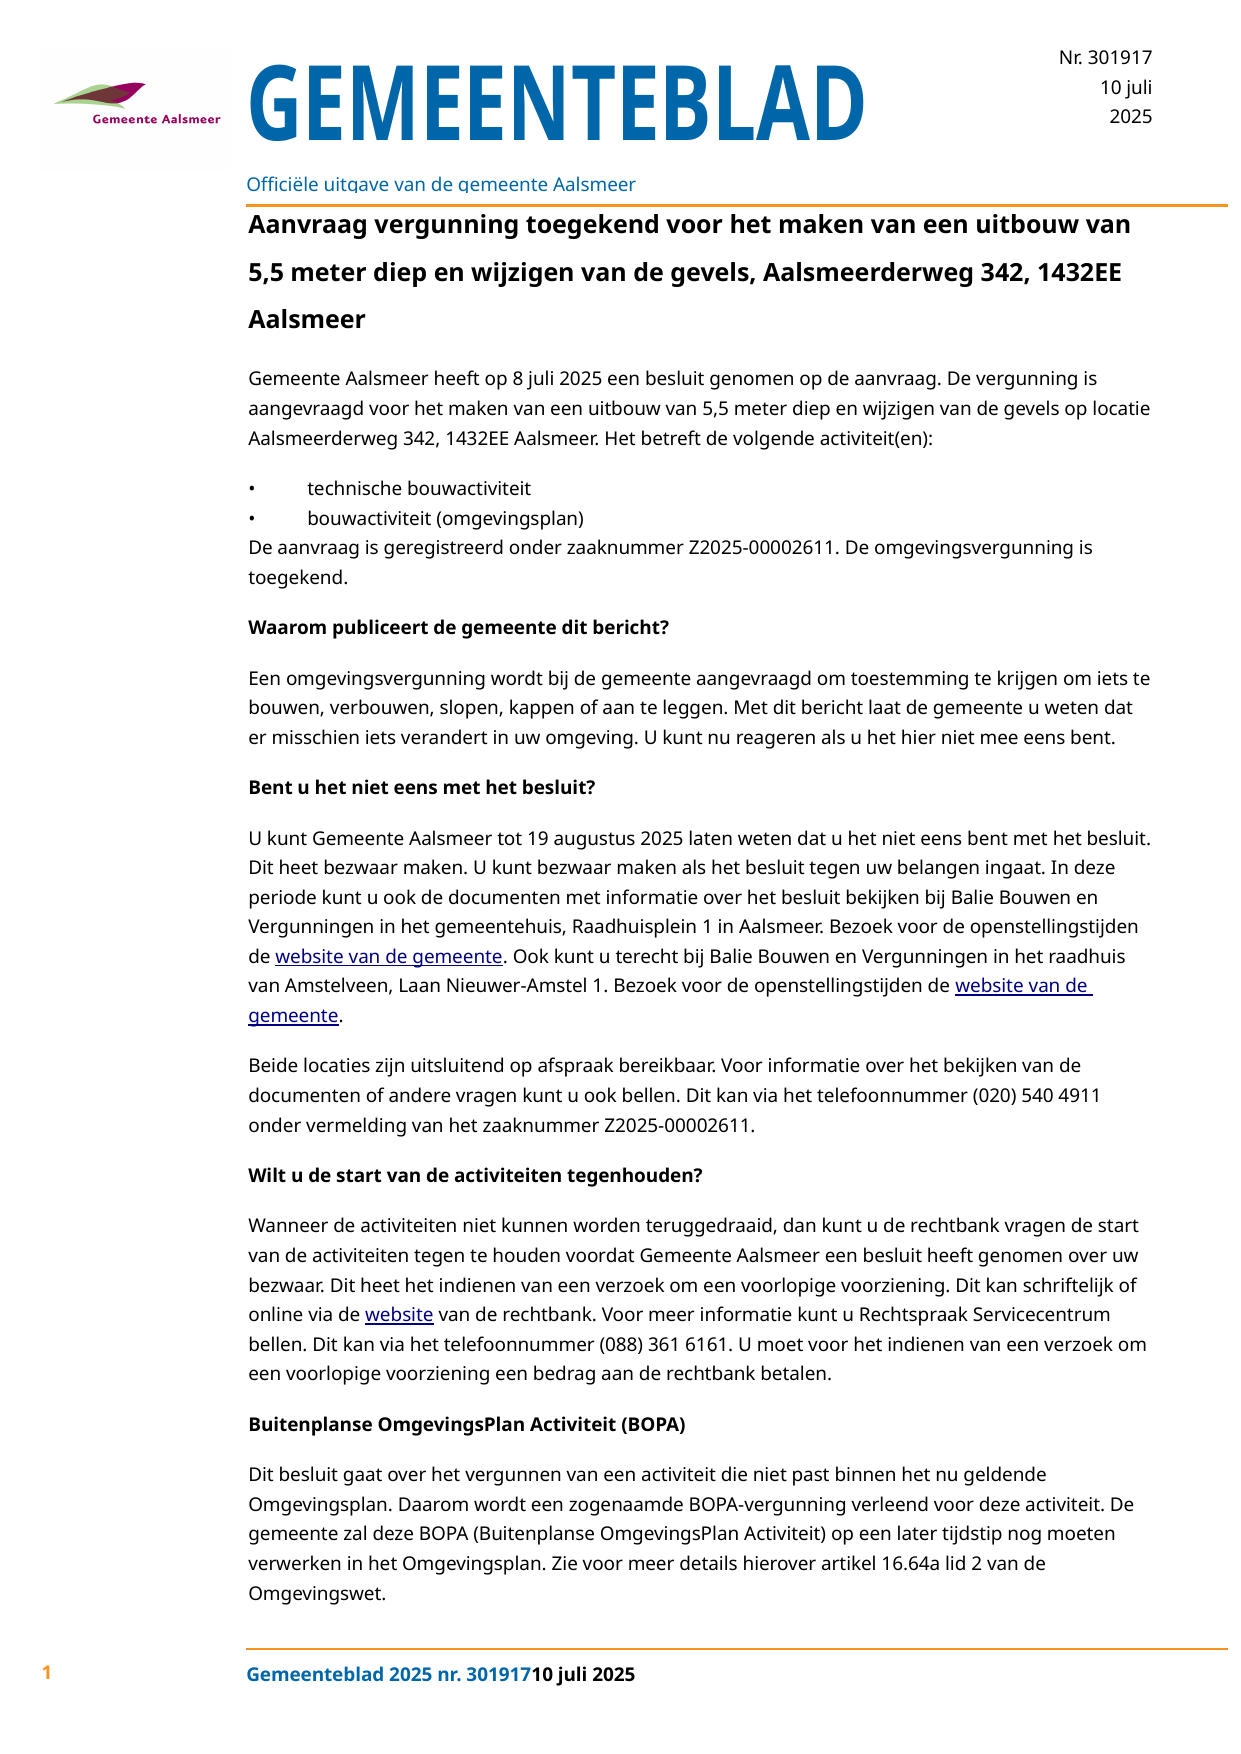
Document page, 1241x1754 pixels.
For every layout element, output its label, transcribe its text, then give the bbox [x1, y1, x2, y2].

list technische bouwactiviteit [248, 475, 1152, 501]
picture [41, 47, 231, 172]
text Waarom publiceert de gemeente dit bericht? [248, 614, 1152, 640]
text De aanvraag is geregistreerd onder zaaknummer Z2025-00002611. De omgevingsvergunning is toegekend. [248, 534, 1152, 589]
text Dit besluit gaat over het vergunnen van een activiteit die niet past binnen het nu geldende Omgevingsplan. Daarom wordt een zogenaamde BOPA-vergunning verleend voor deze activiteit. De gemeente zal deze BOPA (Buitenplanse OmgevingsPlan Activiteit) op een later tijdstip nog moeten verwerken in het Omgevingsplan. Zie voor meer details hierover artikel 16.64a lid 2 van de Omgevingswet. [248, 1461, 1152, 1605]
text Wilt u de start van de activiteiten tegenhouden? [248, 1162, 1152, 1188]
text Een omgevingsvergunning wordt bij de gemeente aangevraagd om toestemming te krijgen om iets te bouwen, verbouwen, slopen, kappen of aan te leggen. Met dit bericht laat de gemeente u weten dat er misschien iets verandert in uw omgeving. U kunt nu reageren als u het hier niet mee eens bent. [248, 665, 1152, 749]
text Beide locaties zijn uitsluitend op afspraak bereikbaar. Voor informatie over het bekijken van de documenten of andere vragen kunt u ook bellen. Dit kan via het telefoonnummer (020) 540 4911 onder vermelding van het zaaknummer Z2025-00002611. [248, 1053, 1152, 1137]
list bouwactiviteit (omgevingsplan) [248, 505, 1152, 530]
text Bent u het niet eens met het besluit? [248, 774, 1152, 800]
text Aanvraag vergunning toegekend voor het maken van een uitbouw van 5,5 meter diep en wijzigen van de gevels, Aalsmeerderweg 342, 1432EE Aalsmeer [248, 207, 1152, 336]
text Wanneer de activiteiten niet kunnen worden teruggedraaid, dan kunt u de rechtbank vragen de start van de activiteiten tegen te houden voordat Gemeente Aalsmeer een besluit heeft genomen over uw bezwaar. Dit heet het indienen van een verzoek om een voorlopige voorziening. Dit kan schriftelijk of online via de website van de rechtbank. Voor meer informatie kunt u Rechtspraak Servicecentrum bellen. Dit kan via het telefoonnummer (088) 361 6161. U moet voor het indienen van een verzoek om een voorlopige voorziening een bedrag aan de rechtbank betalen. [248, 1213, 1152, 1386]
text Gemeente Aalsmeer heeft op 8 juli 2025 een besluit genomen op de aanvraag. De vergunning is aangevraagd voor het maken van een uitbouw van 5,5 meter diep en wijzigen van de gevels op locatie Aalsmeerderweg 342, 1432EE Aalsmeer. Het betreft de volgende activiteit(en): [248, 366, 1152, 450]
text U kunt Gemeente Aalsmeer tot 19 augustus 2025 laten weten dat u het niet eens bent met het besluit. Dit heet bezwaar maken. U kunt bezwaar maken als het besluit tegen uw belangen ingaat. In deze periode kunt u ook de documenten met informatie over het besluit bekijken bij Balie Bouwen en Vergunningen in het gemeentehuis, Raadhuisplein 1 in Aalsmeer. Bezoek voor de openstellingstijden de website van de gemeente. Ook kunt u terecht bij Balie Bouwen en Vergunningen in het raadhuis van Amstelveen, Laan Nieuwer-Amstel 1. Bezoek voor de openstellingstijden de website van de gemeente. [248, 825, 1152, 1028]
text Buitenplanse OmgevingsPlan Activiteit (BOPA) [248, 1411, 1152, 1437]
